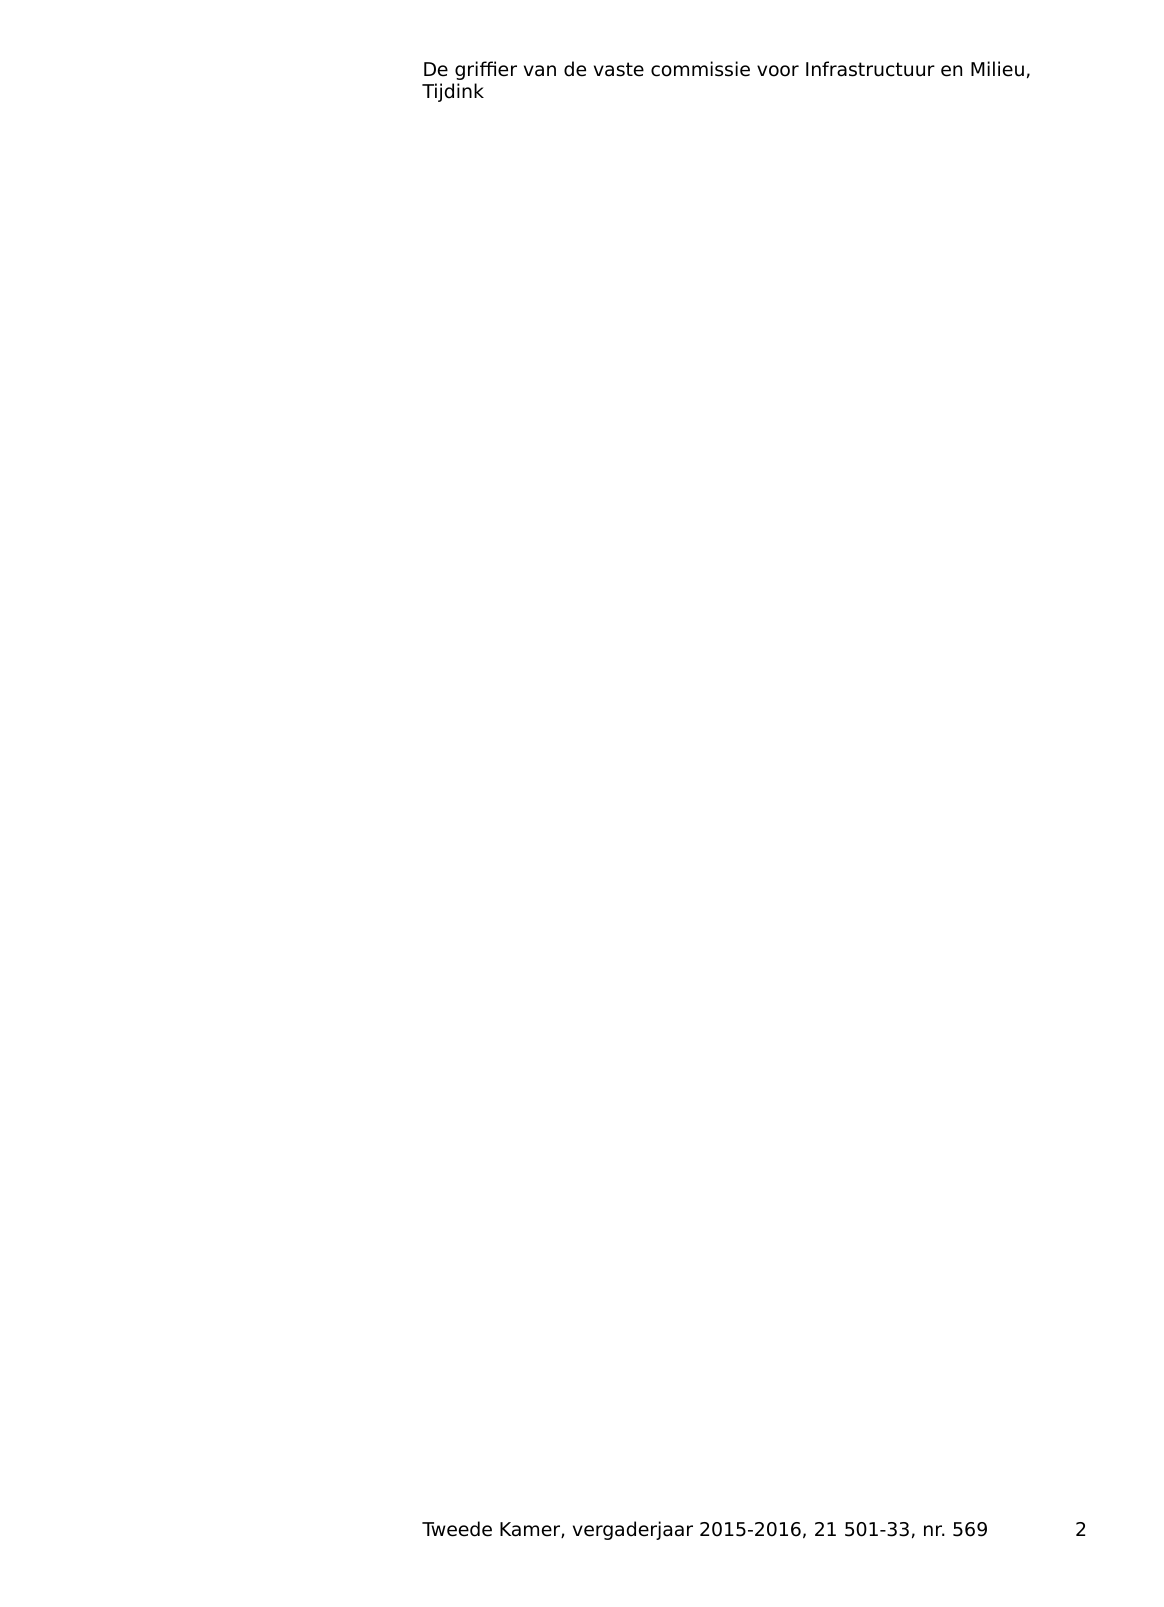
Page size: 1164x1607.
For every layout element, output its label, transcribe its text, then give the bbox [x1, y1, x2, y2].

text De griffier van de vaste commissie voor Infrastructuur en Milieu, Tijdink [422, 59, 1087, 103]
